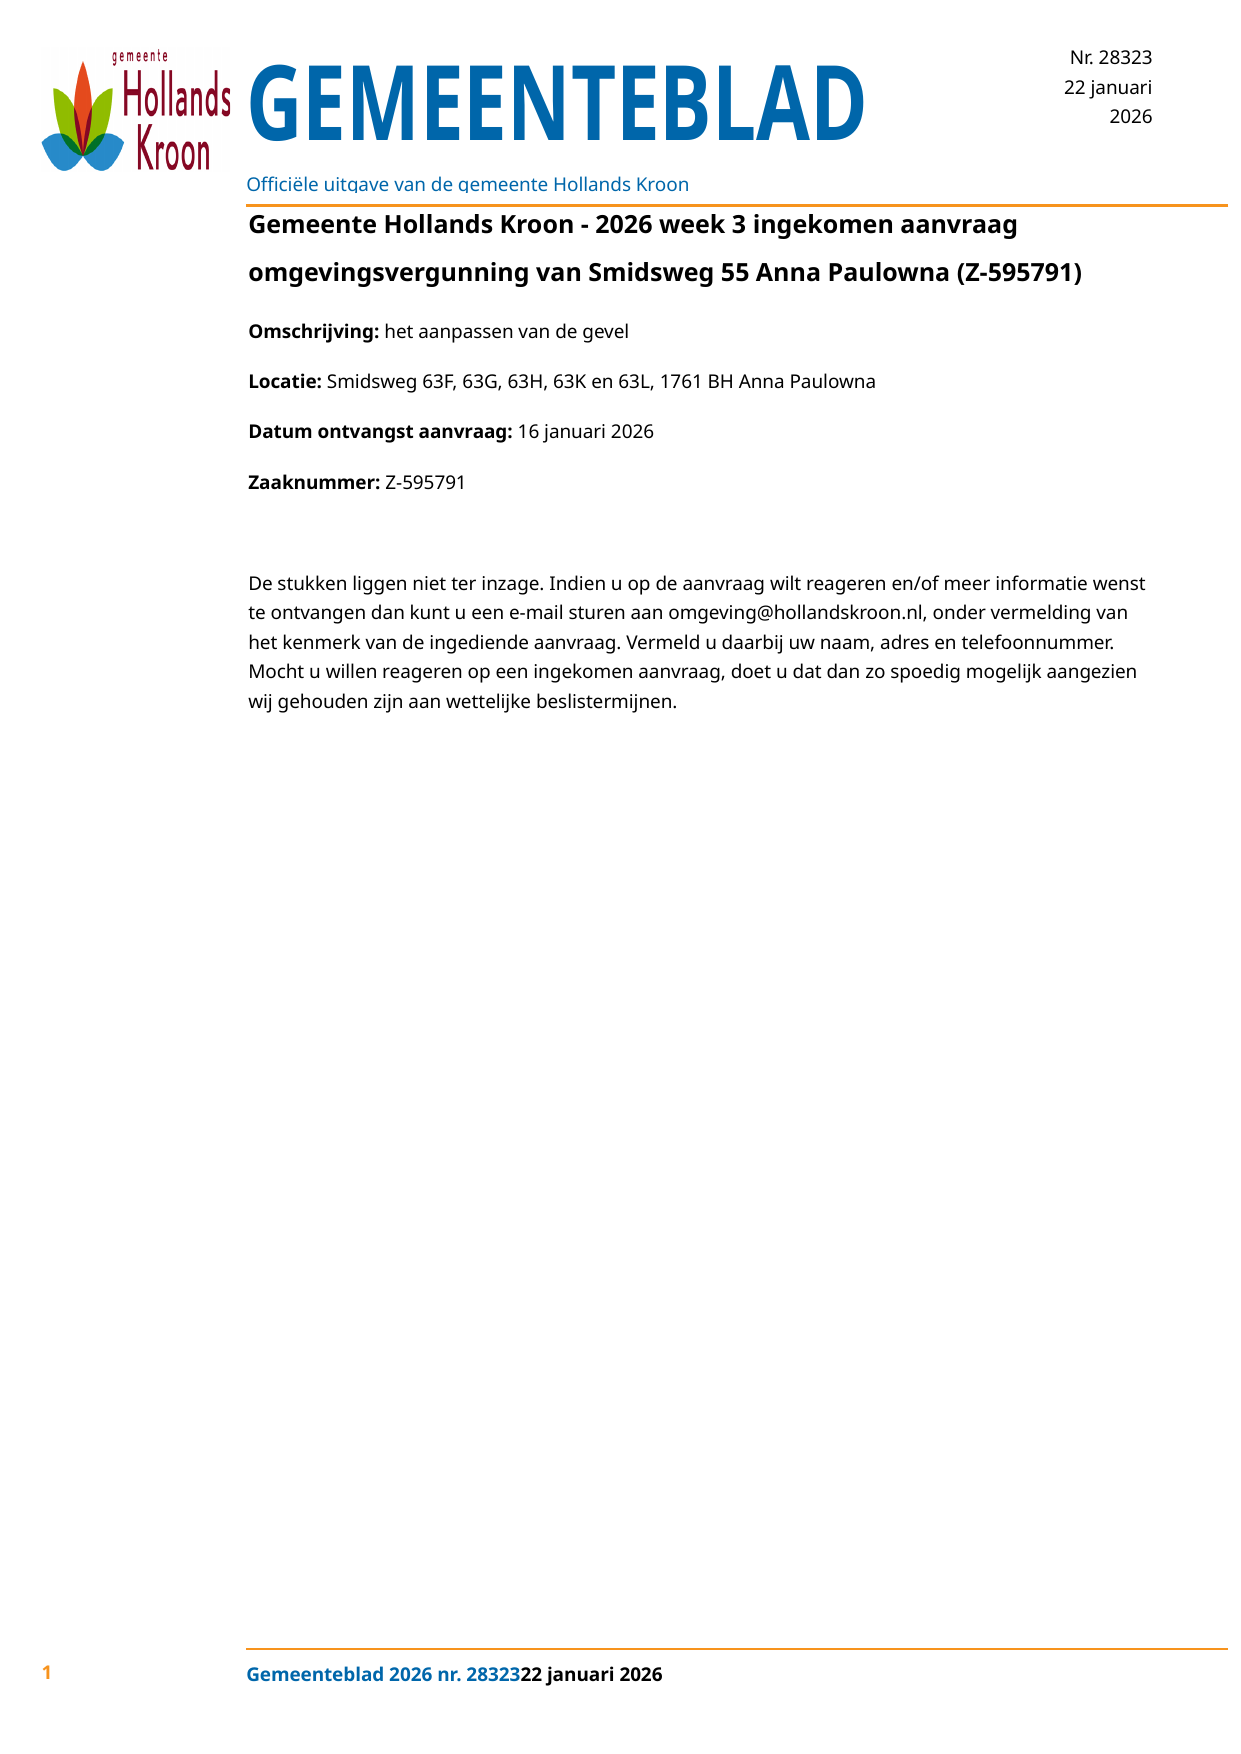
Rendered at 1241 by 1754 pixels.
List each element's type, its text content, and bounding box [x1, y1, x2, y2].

text De stukken liggen niet ter inzage. Indien u op de aanvraag wilt reageren en/of meer informatie wenst te ontvangen dan kunt u een e-mail sturen aan omgeving@hollandskroon.nl, onder vermelding van het kenmerk van de ingediende aanvraag. Vermeld u daarbij uw naam, adres en telefoonnummer. Mocht u willen reageren op een ingekomen aanvraag, doet u dat dan zo spoedig mogelijk aangezien wij gehouden zijn aan wettelijke beslistermijnen. [248, 570, 1152, 714]
text Omschrijving: het aanpassen van de gevel [248, 318, 1152, 344]
text Datum ontvangst aanvraag: 16 januari 2026 [248, 419, 1152, 444]
text Zaaknummer: Z-595791 [248, 469, 1152, 495]
text Locatie: Smidsweg 63F, 63G, 63H, 63K en 63L, 1761 BH Anna Paulowna [248, 368, 1152, 394]
text Gemeente Hollands Kroon - 2026 week 3 ingekomen aanvraag omgevingsvergunning van Smidsweg 55 Anna Paulowna (Z-595791) [248, 207, 1152, 288]
picture [41, 47, 231, 172]
